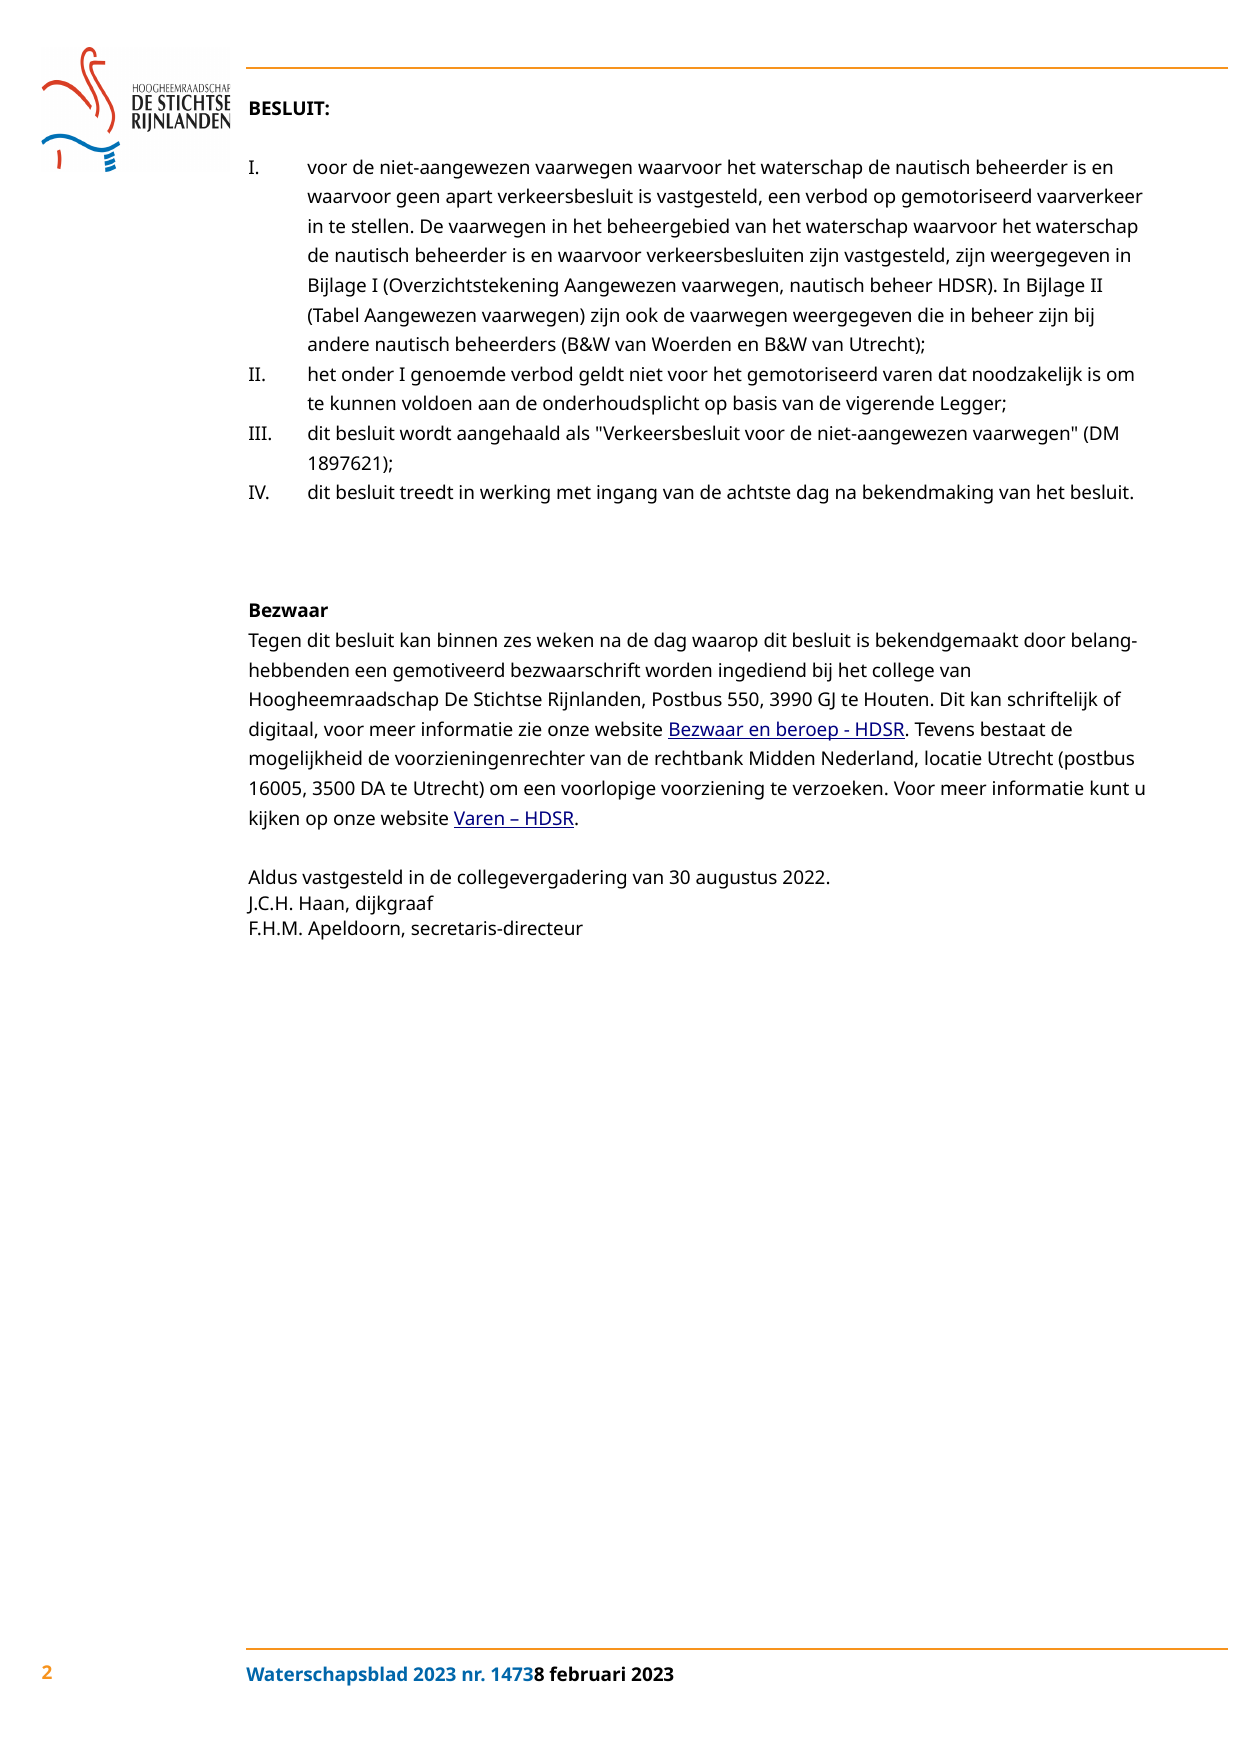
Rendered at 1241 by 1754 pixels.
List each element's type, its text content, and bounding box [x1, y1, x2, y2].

list het onder I genoemde verbod geldt niet voor het gemotoriseerd varen dat noodzakelijk is om te kunnen voldoen aan de onderhoudsplicht op basis van de vigerende Legger; [248, 361, 1152, 416]
text Bezwaar [248, 598, 1152, 623]
picture [41, 47, 231, 172]
text BESLUIT: [248, 95, 1152, 121]
text F.H.M. Apeldoorn, secretaris-directeur [248, 915, 1152, 941]
list dit besluit wordt aangehaald als "Verkeersbesluit voor de niet-aangewezen vaarwegen" (DM 1897621); [248, 420, 1152, 476]
text Aldus vastgesteld in de collegevergadering van 30 augustus 2022. [248, 864, 1152, 890]
list dit besluit treedt in werking met ingang van de achtste dag na bekendmaking van het besluit. [248, 479, 1152, 505]
text Tegen dit besluit kan binnen zes weken na de dag waarop dit besluit is bekendgemaakt door belang- hebbenden een gemotiveerd bezwaarschrift worden ingediend bij het college van Hoogheemraadschap De Stichtse Rijnlanden, Postbus 550, 3990 GJ te Houten. Dit kan schriftelijk of digitaal, voor meer informatie zie onze website Bezwaar en beroep - HDSR. Tevens bestaat de mogelijkheid de voorzieningenrechter van de rechtbank Midden Nederland, locatie Utrecht (postbus 16005, 3500 DA te Utrecht) om een voorlopige voorziening te verzoeken. Voor meer informatie kunt u kijken op onze website Varen – HDSR. [248, 627, 1152, 831]
text J.C.H. Haan, dijkgraaf [248, 890, 1152, 915]
list voor de niet-aangewezen vaarwegen waarvoor het waterschap de nautisch beheerder is en waarvoor geen apart verkeersbesluit is vastgesteld, een verbod op gemotoriseerd vaarverkeer in te stellen. De vaarwegen in het beheergebied van het waterschap waarvoor het waterschap de nautisch beheerder is en waarvoor verkeersbesluiten zijn vastgesteld, zijn weergegeven in Bijlage I (Overzichtstekening Aangewezen vaarwegen, nautisch beheer HDSR). In Bijlage II (Tabel Aangewezen vaarwegen) zijn ook de vaarwegen weergegeven die in beheer zijn bij andere nautisch beheerders (B&W van Woerden en B&W van Utrecht); [248, 154, 1152, 357]
